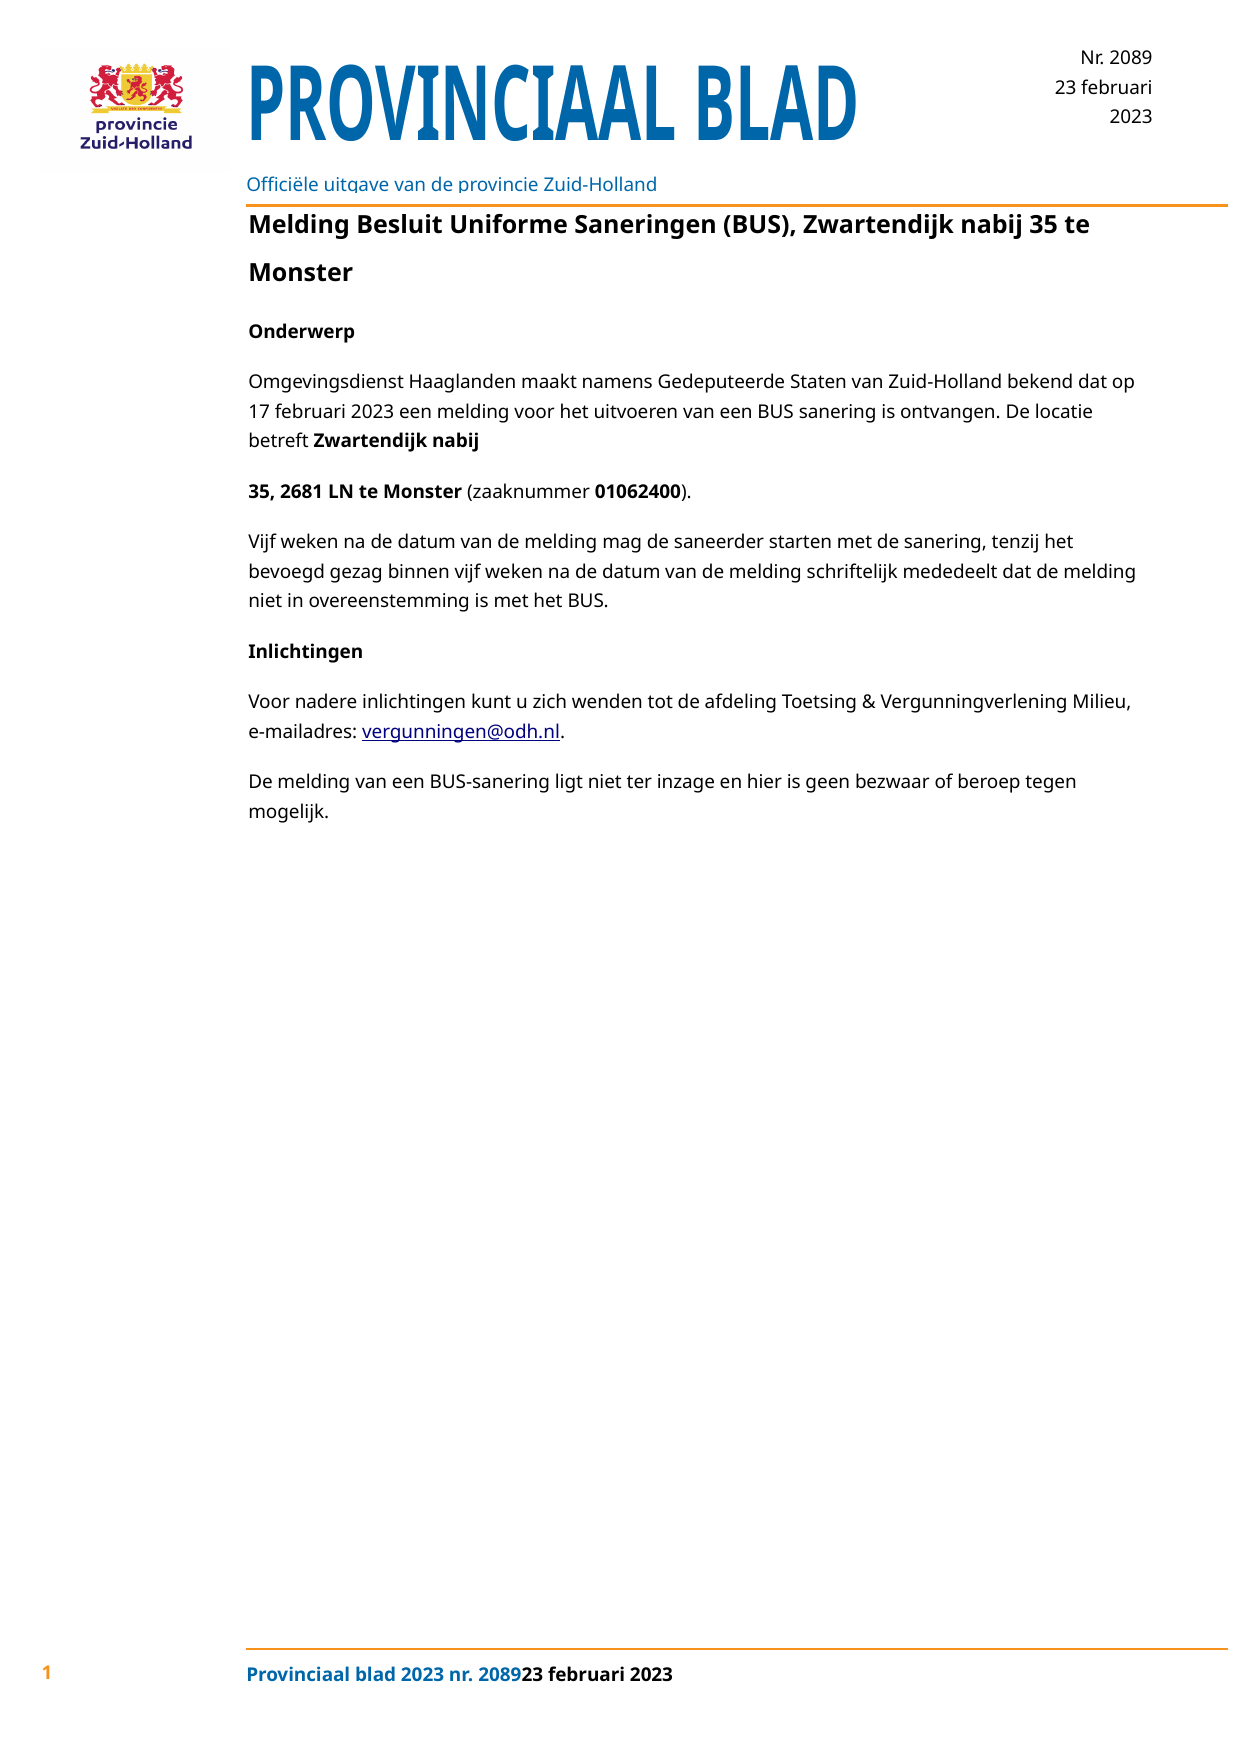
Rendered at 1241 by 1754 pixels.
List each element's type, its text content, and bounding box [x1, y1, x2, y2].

text Melding Besluit Uniforme Saneringen (BUS), Zwartendijk nabij 35 te Monster [248, 207, 1152, 288]
picture [41, 47, 231, 172]
text Vijf weken na de datum van de melding mag de saneerder starten met de sanering, tenzij het bevoegd gezag binnen vijf weken na de datum van de melding schriftelijk mededeelt dat de melding niet in overeenstemming is met het BUS. [248, 528, 1152, 613]
text Voor nadere inlichtingen kunt u zich wenden tot de afdeling Toetsing & Vergunningverlening Milieu, e-mailadres: vergunningen@odh.nl. [248, 688, 1152, 744]
text De melding van een BUS-sanering ligt niet ter inzage en hier is geen bezwaar of beroep tegen mogelijk. [248, 768, 1152, 824]
text Onderwerp [248, 318, 1152, 344]
text 35, 2681 LN te Monster (zaaknummer 01062400). [248, 478, 1152, 504]
text Omgevingsdienst Haaglanden maakt namens Gedeputeerde Staten van Zuid-Holland bekend dat op 17 februari 2023 een melding voor het uitvoeren van een BUS sanering is ontvangen. De locatie betreft Zwartendijk nabij [248, 368, 1152, 453]
text Inlichtingen [248, 638, 1152, 664]
